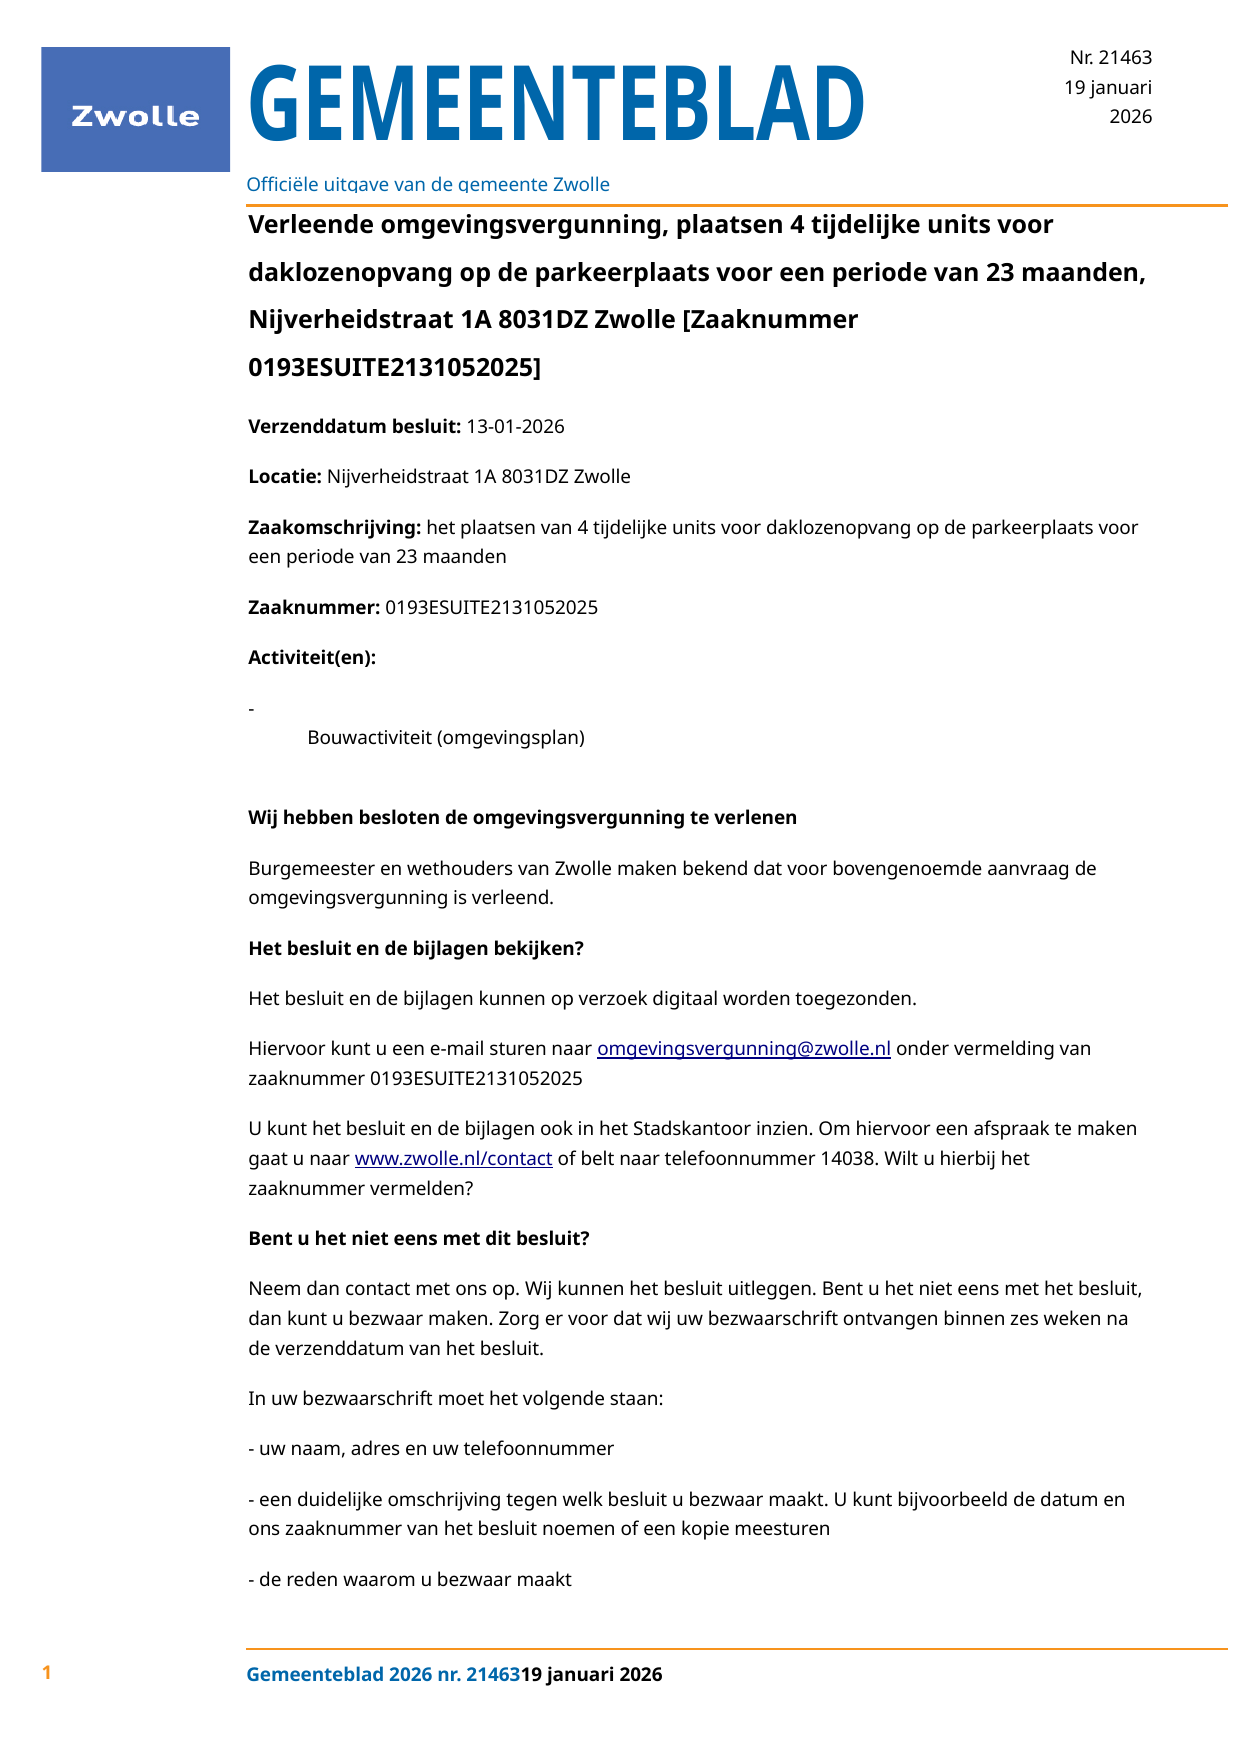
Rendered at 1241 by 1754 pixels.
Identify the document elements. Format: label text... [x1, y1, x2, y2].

text U kunt het besluit en de bijlagen ook in het Stadskantoor inzien. Om hiervoor een afspraak te maken gaat u naar www.zwolle.nl/contact of belt naar telefoonnummer 14038. Wilt u hierbij het zaaknummer vermelden? [248, 1116, 1152, 1201]
text Hiervoor kunt u een e-mail sturen naar omgevingsvergunning@zwolle.nl onder vermelding van zaaknummer 0193ESUITE2131052025 [248, 1036, 1152, 1091]
text Het besluit en de bijlagen kunnen op verzoek digitaal worden toegezonden. [248, 985, 1152, 1011]
text Wij hebben besloten de omgevingsvergunning te verlenen [248, 804, 1152, 830]
picture [41, 47, 231, 172]
text Burgemeester en wethouders van Zwolle maken bekend dat voor bovengenoemde aanvraag de omgevingsvergunning is verleend. [248, 855, 1152, 910]
text Zaaknummer: 0193ESUITE2131052025 [248, 594, 1152, 620]
text Locatie: Nijverheidstraat 1A 8031DZ Zwolle [248, 463, 1152, 489]
text Het besluit en de bijlagen bekijken? [248, 935, 1152, 961]
text Bent u het niet eens met dit besluit? [248, 1225, 1152, 1251]
text - de reden waarom u bezwaar maakt [248, 1566, 1152, 1592]
text Neem dan contact met ons op. Wij kunnen het besluit uitleggen. Bent u het niet eens met het besluit, dan kunt u bezwaar maken. Zorg er voor dat wij uw bezwaarschrift ontvangen binnen zes weken na de verzenddatum van het besluit. [248, 1276, 1152, 1361]
list Bouwactiviteit (omgevingsplan) [248, 724, 1152, 750]
text Activiteit(en): [248, 644, 1152, 670]
text Zaakomschrijving: het plaatsen van 4 tijdelijke units voor daklozenopvang op de parkeerplaats voor een periode van 23 maanden [248, 514, 1152, 569]
text - een duidelijke omschrijving tegen welk besluit u bezwaar maakt. U kunt bijvoorbeeld de datum en ons zaaknummer van het besluit noemen of een kopie meesturen [248, 1486, 1152, 1541]
text - uw naam, adres en uw telefoonnummer [248, 1436, 1152, 1461]
text Verzenddatum besluit: 13-01-2026 [248, 413, 1152, 439]
text In uw bezwaarschrift moet het volgende staan: [248, 1385, 1152, 1411]
text Verleende omgevingsvergunning, plaatsen 4 tijdelijke units voor daklozenopvang op de parkeerplaats voor een periode van 23 maanden, Nijverheidstraat 1A 8031DZ Zwolle [Zaaknummer 0193ESUITE2131052025] [248, 207, 1152, 384]
